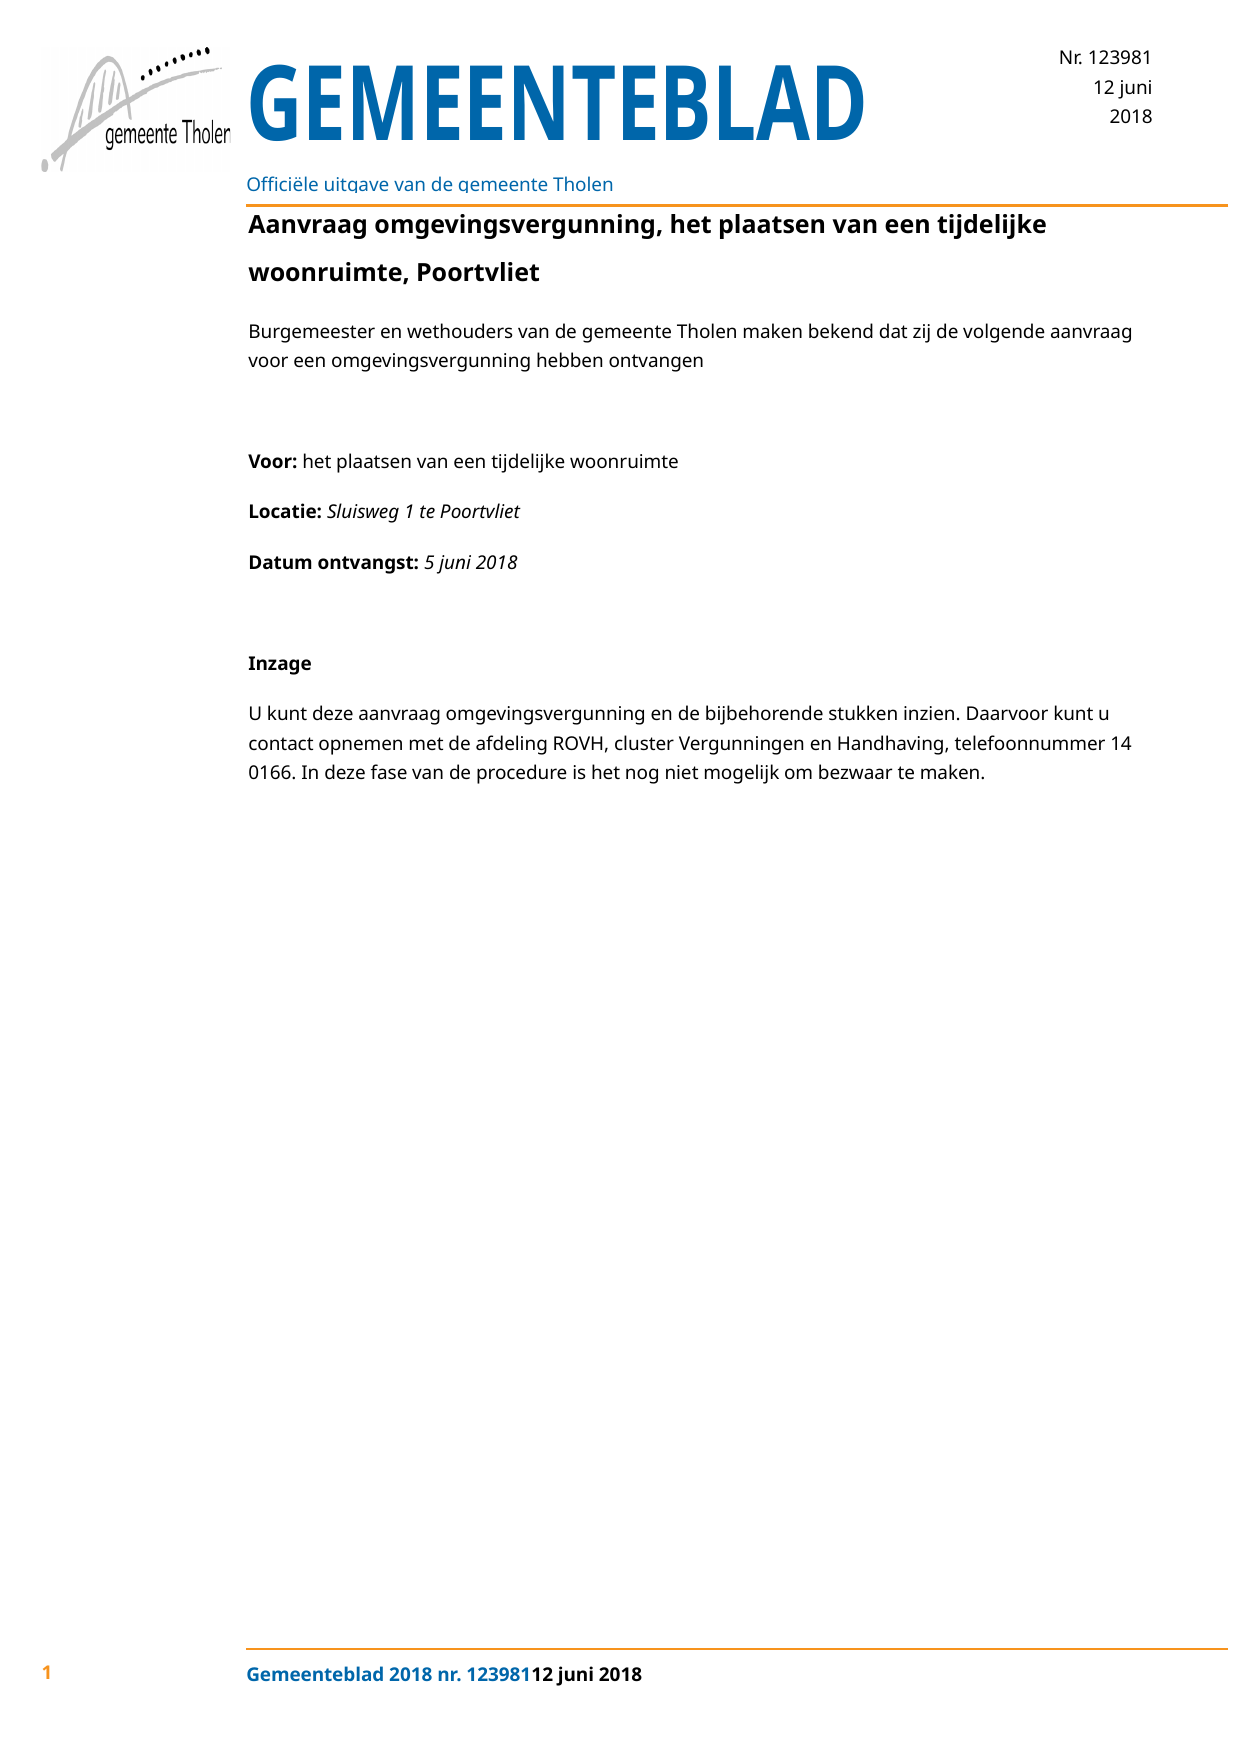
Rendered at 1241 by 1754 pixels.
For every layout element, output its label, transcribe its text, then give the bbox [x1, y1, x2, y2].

picture [41, 47, 231, 172]
text Datum ontvangst: 5 juni 2018 [248, 549, 1152, 575]
text Inzage [248, 650, 1152, 676]
text U kunt deze aanvraag omgevingsvergunning en de bijbehorende stukken inzien. Daarvoor kunt u contact opnemen met de afdeling ROVH, cluster Vergunningen en Handhaving, telefoonnummer 14 0166. In deze fase van de procedure is het nog niet mogelijk om bezwaar te maken. [248, 700, 1152, 785]
text Locatie: Sluisweg 1 te Poortvliet [248, 499, 1152, 524]
text Voor: het plaatsen van een tijdelijke woonruimte [248, 448, 1152, 474]
text Burgemeester en wethouders van de gemeente Tholen maken bekend dat zij de volgende aanvraag voor een omgevingsvergunning hebben ontvangen [248, 318, 1152, 373]
text Aanvraag omgevingsvergunning, het plaatsen van een tijdelijke woonruimte, Poortvliet [248, 207, 1152, 288]
